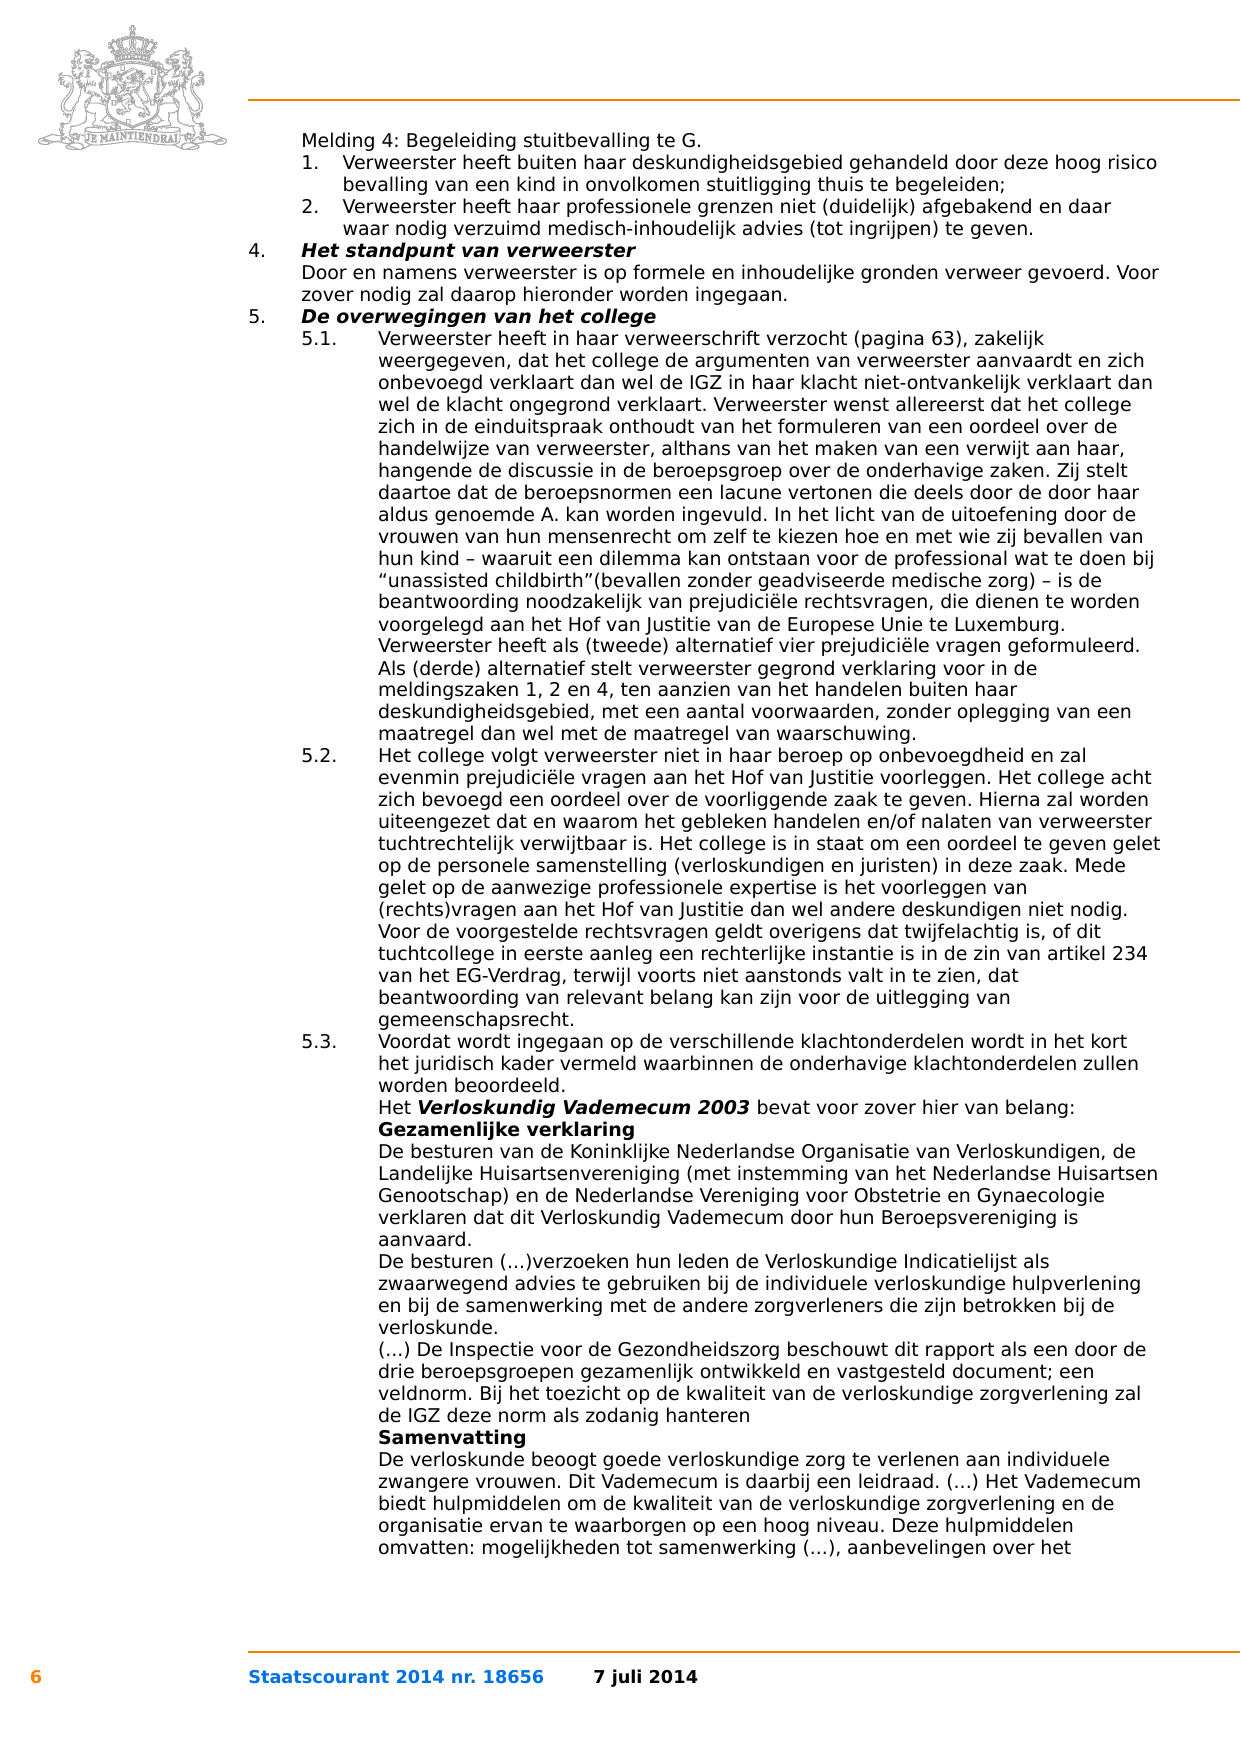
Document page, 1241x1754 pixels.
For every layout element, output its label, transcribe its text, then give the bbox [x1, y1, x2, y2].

text 5.3. Voordat wordt ingegaan op de verschillende klachtonderdelen wordt in het kort het juridisch kader vermeld waarbinnen de onderhavige klachtonderdelen zullen worden beoordeeld. [301, 1031, 1163, 1097]
text 5.2. Het college volgt verweerster niet in haar beroep op onbevoegdheid en zal evenmin prejudiciële vragen aan het Hof van Justitie voorleggen. Het college acht zich bevoegd een oordeel over de voorliggende zaak te geven. Hierna zal worden uiteengezet dat en waarom het gebleken handelen en/of nalaten van verweerster tuchtrechtelijk verwijtbaar is. Het college is in staat om een oordeel te geven gelet op de personele samenstelling (verloskundigen en juristen) in deze zaak. Mede gelet op de aanwezige professionele expertise is het voorleggen van (rechts)vragen aan het Hof van Justitie dan wel andere deskundigen niet nodig. Voor de voorgestelde rechtsvragen geldt overigens dat twijfelachtig is, of dit tuchtcollege in eerste aanleg een rechterlijke instantie is in de zin van artikel 234 van het EG-Verdrag, terwijl voorts niet aanstonds valt in te zien, dat beantwoording van relevant belang kan zijn voor de uitlegging van gemeenschapsrecht. [301, 745, 1163, 1031]
text 5. De overwegingen van het college [248, 306, 1163, 328]
text Het Verloskundig Vademecum 2003 bevat voor zover hier van belang: [378, 1097, 1163, 1119]
text Door en namens verweerster is op formele en inhoudelijke gronden verweer gevoerd. Voor zover nodig zal daarop hieronder worden ingegaan. [301, 262, 1163, 306]
text De besturen van de Koninklijke Nederlandse Organisatie van Verloskundigen, de Landelijke Huisartsenvereniging (met instemming van het Nederlandse Huisartsen Genootschap) en de Nederlandse Vereniging voor Obstetrie en Gynaecologie verklaren dat dit Verloskundig Vademecum door hun Beroepsvereniging is aanvaard. [378, 1141, 1163, 1251]
text Samenvatting [378, 1427, 1163, 1449]
text Melding 4: Begeleiding stuitbevalling te G. [301, 130, 1163, 152]
text De verloskunde beoogt goede verloskundige zorg te verlenen aan individuele zwangere vrouwen. Dit Vademecum is daarbij een leidraad. (...) Het Vademecum biedt hulpmiddelen om de kwaliteit van de verloskundige zorgverlening en de organisatie ervan te waarborgen op een hoog niveau. Deze hulpmiddelen omvatten: mogelijkheden tot samenwerking (...), aanbevelingen over het [378, 1449, 1163, 1558]
text 4. Het standpunt van verweerster [248, 240, 1163, 262]
text 5.1. Verweerster heeft in haar verweerschrift verzocht (pagina 63), zakelijk weergegeven, dat het college de argumenten van verweerster aanvaardt en zich onbevoegd verklaart dan wel de IGZ in haar klacht niet-ontvankelijk verklaart dan wel de klacht ongegrond verklaart. Verweerster wenst allereerst dat het college zich in de einduitspraak onthoudt van het formuleren van een oordeel over de handelwijze van verweerster, althans van het maken van een verwijt aan haar, hangende de discussie in de beroepsgroep over de onderhavige zaken. Zij stelt daartoe dat de beroepsnormen een lacune vertonen die deels door de door haar aldus genoemde A. kan worden ingevuld. In het licht van de uitoefening door de vrouwen van hun mensenrecht om zelf te kiezen hoe en met wie zij bevallen van hun kind – waaruit een dilemma kan ontstaan voor de professional wat te doen bij “unassisted childbirth”(bevallen zonder geadviseerde medische zorg) – is de beantwoording noodzakelijk van prejudiciële rechtsvragen, die dienen te worden voorgelegd aan het Hof van Justitie van de Europese Unie te Luxemburg. Verweerster heeft als (tweede) alternatief vier prejudiciële vragen geformuleerd. Als (derde) alternatief stelt verweerster gegrond verklaring voor in de meldingszaken 1, 2 en 4, ten aanzien van het handelen buiten haar deskundigheidsgebied, met een aantal voorwaarden, zonder oplegging van een maatregel dan wel met de maatregel van waarschuwing. [301, 328, 1163, 745]
text Gezamenlijke verklaring [378, 1119, 1163, 1141]
text (...) De Inspectie voor de Gezondheidszorg beschouwt dit rapport als een door de drie beroepsgroepen gezamenlijk ontwikkeld en vastgesteld document; een veldnorm. Bij het toezicht op de kwaliteit van de verloskundige zorgverlening zal de IGZ deze norm als zodanig hanteren [378, 1339, 1163, 1427]
picture [38, 25, 227, 150]
text 2. Verweerster heeft haar professionele grenzen niet (duidelijk) afgebakend en daar waar nodig verzuimd medisch-inhoudelijk advies (tot ingrijpen) te geven. [301, 196, 1163, 240]
text De besturen (...)verzoeken hun leden de Verloskundige Indicatielijst als zwaarwegend advies te gebruiken bij de individuele verloskundige hulpverlening en bij de samenwerking met de andere zorgverleners die zijn betrokken bij de verloskunde. [378, 1251, 1163, 1339]
text 1. Verweerster heeft buiten haar deskundigheidsgebied gehandeld door deze hoog risico bevalling van een kind in onvolkomen stuitligging thuis te begeleiden; [301, 152, 1163, 196]
